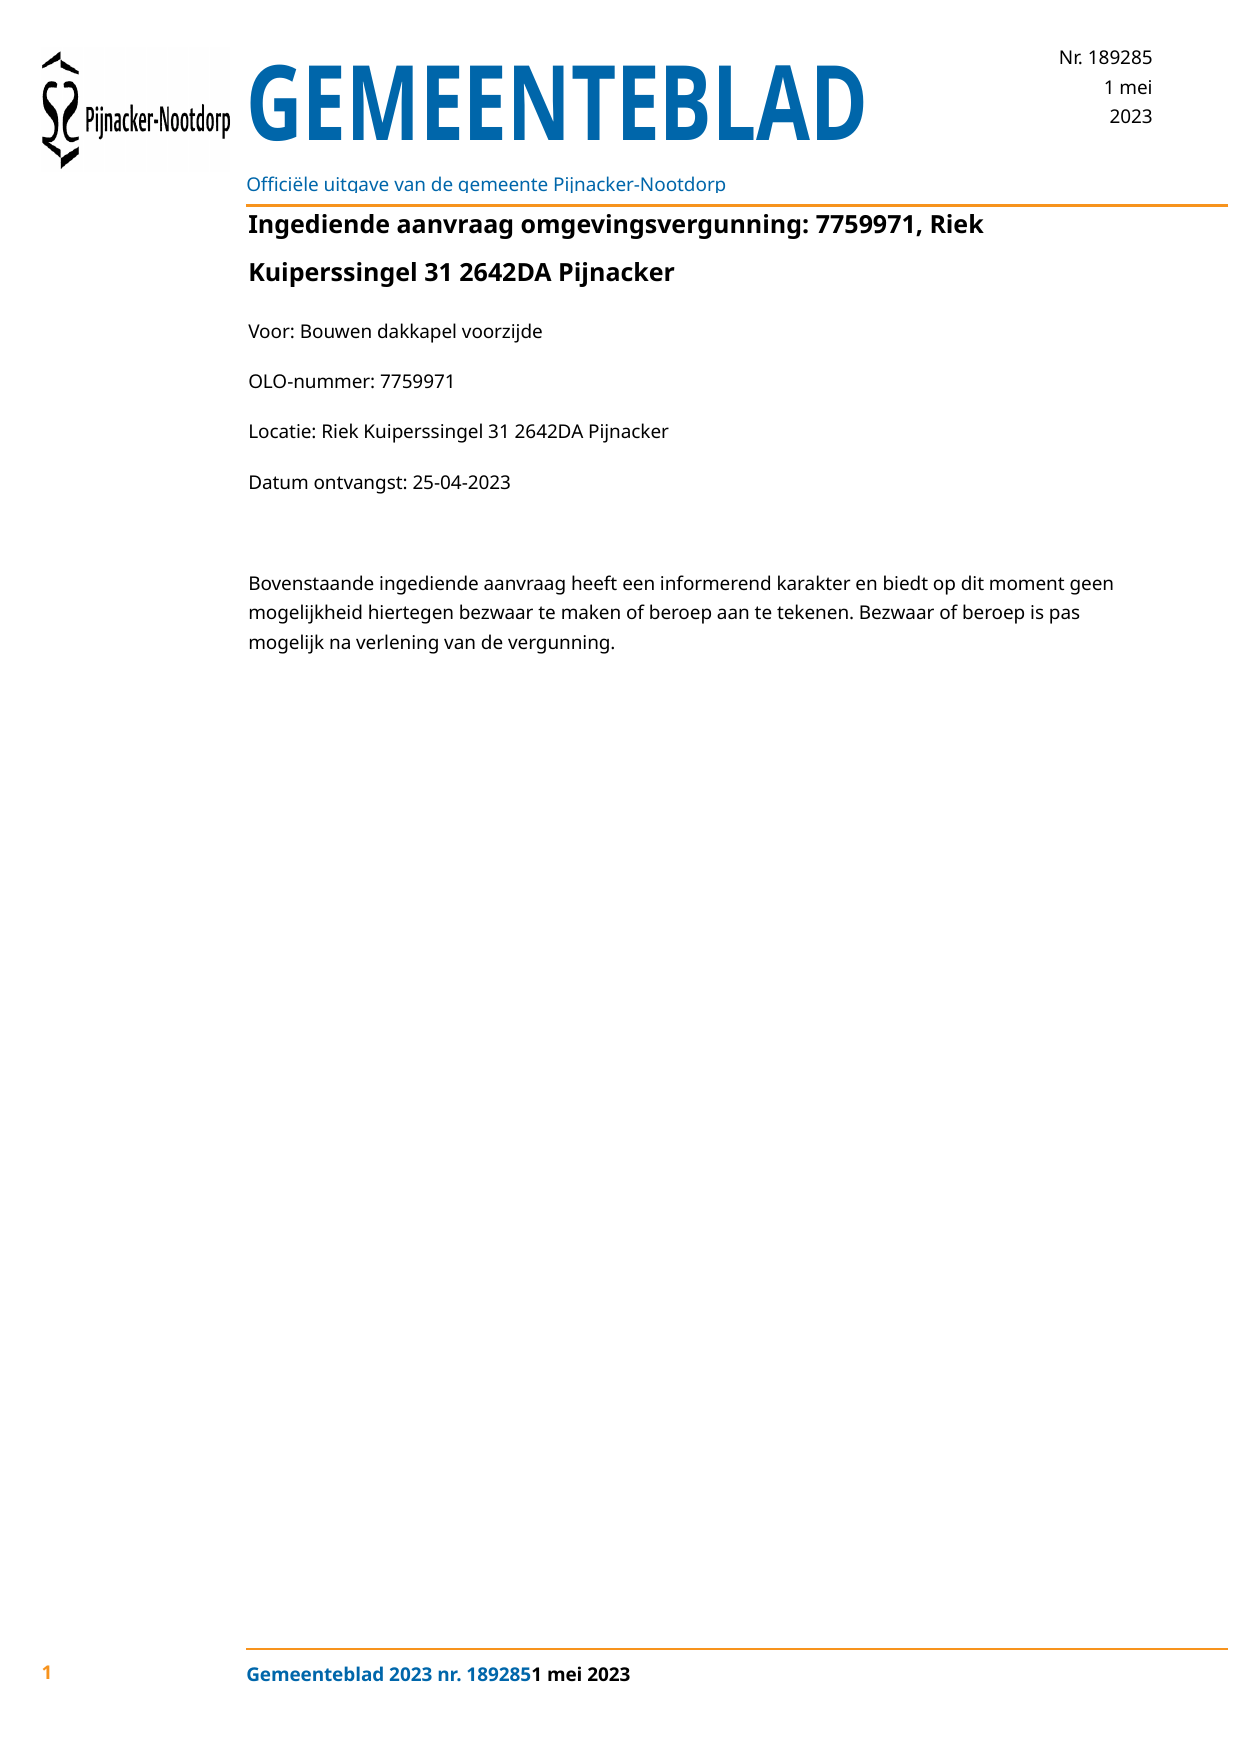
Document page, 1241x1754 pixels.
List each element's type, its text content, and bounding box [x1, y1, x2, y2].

text Datum ontvangst: 25-04-2023 [248, 469, 1152, 495]
text Bovenstaande ingediende aanvraag heeft een informerend karakter en biedt op dit moment geen mogelijkheid hiertegen bezwaar te maken of beroep aan te tekenen. Bezwaar of beroep is pas mogelijk na verlening van de vergunning. [248, 570, 1152, 655]
text Voor: Bouwen dakkapel voorzijde [248, 318, 1152, 344]
text OLO-nummer: 7759971 [248, 368, 1152, 394]
text Locatie: Riek Kuiperssingel 31 2642DA Pijnacker [248, 419, 1152, 444]
text Ingediende aanvraag omgevingsvergunning: 7759971, Riek Kuiperssingel 31 2642DA Pijnacker [248, 207, 1152, 288]
picture [41, 47, 231, 172]
